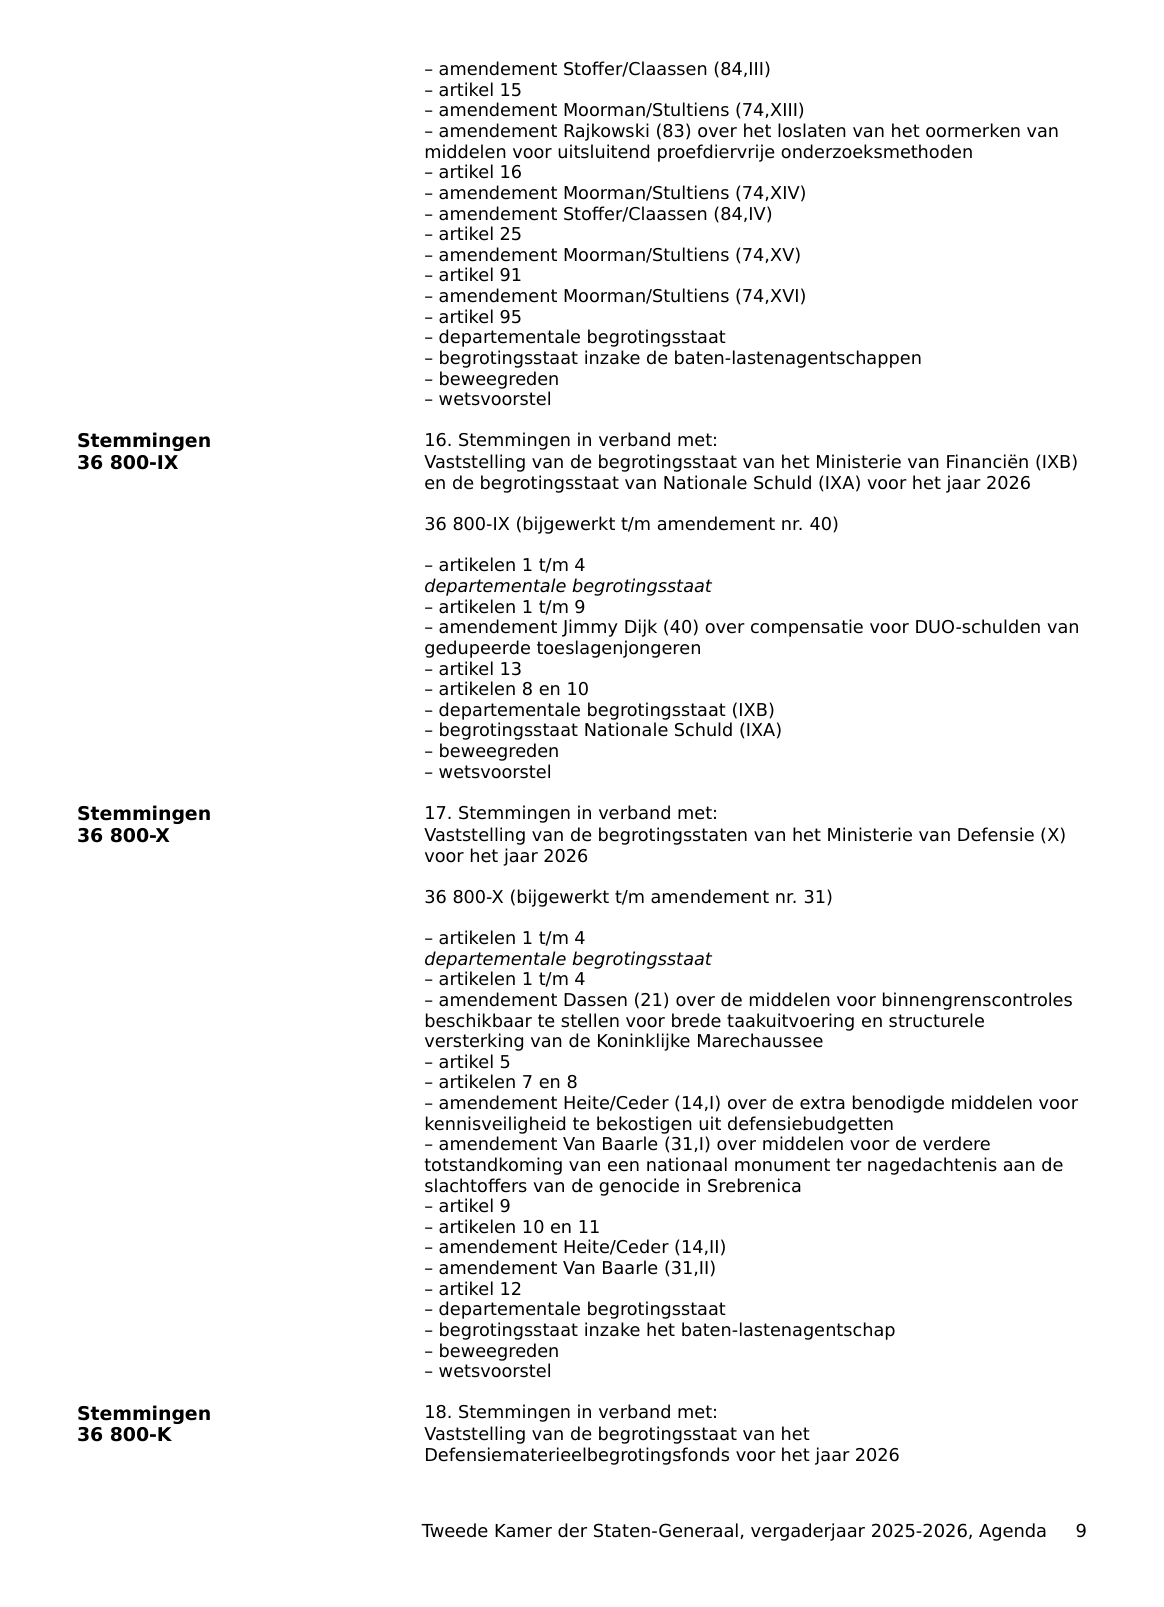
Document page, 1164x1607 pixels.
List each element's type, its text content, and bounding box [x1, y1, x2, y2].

table_cell [77, 1238, 401, 1258]
table_cell [418, 410, 1087, 430]
table_cell [77, 348, 401, 368]
table_cell [77, 494, 401, 514]
table_cell – amendement Dassen (21) over de middelen voor binnengrenscontroles beschikbaar te stellen voor brede taakuitvoering en structurele versterking van de Koninklijke Marechaussee [418, 990, 1087, 1052]
table_cell Stemmingen [77, 803, 401, 825]
table_cell [77, 1052, 401, 1072]
table_cell [77, 245, 401, 265]
table_cell [401, 80, 418, 100]
table_cell [401, 990, 418, 1052]
table_cell – amendement Heite/Ceder (14,II) [418, 1238, 1087, 1258]
table_cell 36 800-X [77, 825, 401, 866]
table_cell departementale begrotingsstaat [418, 576, 1087, 597]
table_cell – artikel 5 [418, 1052, 1087, 1072]
table_cell [77, 1320, 401, 1341]
table_cell [418, 782, 1087, 803]
table_cell [401, 1403, 418, 1424]
table_cell [77, 369, 401, 389]
table_cell – wetsvoorstel [418, 389, 1087, 410]
table_cell [401, 59, 418, 80]
table_cell Vaststelling van de begrotingsstaten van het Ministerie van Defensie (X) voor het jaar 2026 [418, 825, 1087, 866]
table_cell – begrotingsstaat Nationale Schuld (IXA) [418, 720, 1087, 741]
table_cell [401, 1052, 418, 1072]
table_cell – artikelen 1 t/m 9 [418, 597, 1087, 617]
table_cell – amendement Moorman/Stultiens (74,XIV) [418, 183, 1087, 203]
table_cell – amendement Stoffer/Claassen (84,III) [418, 59, 1087, 80]
table_cell [401, 949, 418, 969]
table_cell [77, 969, 401, 990]
table_cell – artikelen 8 en 10 [418, 679, 1087, 700]
table_cell [401, 1196, 418, 1217]
table_cell [401, 555, 418, 576]
table_cell [77, 928, 401, 949]
table_cell [77, 762, 401, 782]
table_cell – amendement Jimmy Dijk (40) over compensatie voor DUO-schulden van gedupeerde toeslagenjongeren [418, 617, 1087, 658]
table_cell – amendement Moorman/Stultiens (74,XV) [418, 245, 1087, 265]
table_cell [77, 741, 401, 762]
table_cell – beweegreden [418, 1341, 1087, 1361]
table_cell [401, 908, 418, 928]
table_cell – departementale begrotingsstaat (IXB) [418, 700, 1087, 720]
table_cell [401, 1279, 418, 1299]
table_cell [401, 514, 418, 535]
table_cell – artikelen 1 t/m 4 [418, 555, 1087, 576]
table_cell Vaststelling van de begrotingsstaat van het Ministerie van Financiën (IXB) en de begrotingsstaat van Nationale Schuld (IXA) voor het jaar 2026 [418, 452, 1087, 493]
table_cell – beweegreden [418, 369, 1087, 389]
table_cell departementale begrotingsstaat [418, 949, 1087, 969]
table_cell [77, 286, 401, 307]
table_cell [418, 1382, 1087, 1402]
table_cell [401, 535, 418, 555]
table_cell – wetsvoorstel [418, 1361, 1087, 1382]
table_cell – artikel 91 [418, 265, 1087, 286]
table_cell [401, 100, 418, 121]
table_cell [77, 535, 401, 555]
table_cell [401, 1320, 418, 1341]
table_cell – artikelen 10 en 11 [418, 1217, 1087, 1237]
table_cell Stemmingen [77, 430, 401, 452]
table_cell [77, 1279, 401, 1299]
table_cell – artikelen 1 t/m 4 [418, 928, 1087, 949]
table_cell [418, 866, 1087, 887]
table_cell [401, 1382, 418, 1402]
table_cell [401, 576, 418, 597]
table_cell [77, 866, 401, 887]
table_cell – artikelen 7 en 8 [418, 1073, 1087, 1093]
table_cell [401, 1217, 418, 1237]
table_cell [401, 452, 418, 493]
table_cell [401, 204, 418, 224]
table_cell [401, 1093, 418, 1134]
table_cell [401, 1424, 418, 1466]
table_cell [401, 121, 418, 162]
table_cell – amendement Moorman/Stultiens (74,XVI) [418, 286, 1087, 307]
table_cell [77, 389, 401, 410]
table_cell [77, 576, 401, 597]
table_cell [401, 224, 418, 245]
table_cell [401, 162, 418, 183]
table_cell – artikel 95 [418, 307, 1087, 327]
table_cell [401, 617, 418, 658]
table_cell [77, 1093, 401, 1134]
table_cell [401, 327, 418, 348]
table_cell [401, 410, 418, 430]
table_cell [401, 659, 418, 679]
table_cell [77, 908, 401, 928]
table_cell [401, 307, 418, 327]
table_cell 36 800-X (bijgewerkt t/m amendement nr. 31) [418, 887, 1087, 907]
table_cell – amendement Van Baarle (31,I) over middelen voor de verdere totstandkoming van een nationaal monument ter nagedachtenis aan de slachtoffers van de genocide in Srebrenica [418, 1134, 1087, 1196]
table_cell 36 800-K [77, 1424, 401, 1466]
table_cell – amendement Stoffer/Claassen (84,IV) [418, 204, 1087, 224]
table_cell – amendement Van Baarle (31,II) [418, 1258, 1087, 1279]
table_cell [77, 204, 401, 224]
table_cell [401, 1073, 418, 1093]
table_cell [401, 1238, 418, 1258]
table_cell [401, 679, 418, 700]
table_cell – amendement Rajkowski (83) over het loslaten van het oormerken van middelen voor uitsluitend proefdiervrije onderzoeksmethoden [418, 121, 1087, 162]
table_cell [418, 535, 1087, 555]
table_cell [401, 887, 418, 907]
table_cell [77, 659, 401, 679]
table_cell [77, 183, 401, 203]
table_cell 36 800-IX [77, 452, 401, 493]
table_cell – beweegreden [418, 741, 1087, 762]
table_cell [77, 887, 401, 907]
table_cell [401, 1258, 418, 1279]
table_cell [77, 265, 401, 286]
table_cell – wetsvoorstel [418, 762, 1087, 782]
table_cell [401, 597, 418, 617]
table_cell [401, 762, 418, 782]
table_cell [77, 720, 401, 741]
table_cell – departementale begrotingsstaat [418, 1299, 1087, 1320]
table_cell [77, 162, 401, 183]
table_cell [401, 265, 418, 286]
table_cell – artikel 13 [418, 659, 1087, 679]
table_cell [401, 700, 418, 720]
table_cell – begrotingsstaat inzake de baten-lastenagentschappen [418, 348, 1087, 368]
table_cell [77, 679, 401, 700]
table_cell [77, 59, 401, 80]
table_cell 16. Stemmingen in verband met: [418, 430, 1087, 452]
table_cell [401, 825, 418, 866]
table_cell [401, 245, 418, 265]
table_cell [418, 908, 1087, 928]
table_cell [77, 1361, 401, 1382]
table_cell [77, 1341, 401, 1361]
table_cell [401, 183, 418, 203]
table_cell [77, 555, 401, 576]
table_cell 36 800-IX (bijgewerkt t/m amendement nr. 40) [418, 514, 1087, 535]
table_cell [401, 1361, 418, 1382]
table_cell [77, 949, 401, 969]
table_cell [77, 410, 401, 430]
table_cell [401, 720, 418, 741]
table_cell [77, 1073, 401, 1093]
table_cell [77, 1196, 401, 1217]
table_cell [401, 1341, 418, 1361]
table_cell [418, 494, 1087, 514]
table_cell Vaststelling van de begrotingsstaat van het Defensiematerieelbegrotingsfonds voor het jaar 2026 [418, 1424, 1087, 1466]
table_cell [77, 782, 401, 803]
table_cell [77, 121, 401, 162]
table_cell [77, 700, 401, 720]
table_cell [77, 1217, 401, 1237]
table_cell – amendement Moorman/Stultiens (74,XIII) [418, 100, 1087, 121]
table_cell – amendement Heite/Ceder (14,I) over de extra benodigde middelen voor kennisveiligheid te bekostigen uit defensiebudgetten [418, 1093, 1087, 1134]
table_cell – departementale begrotingsstaat [418, 327, 1087, 348]
table_cell 17. Stemmingen in verband met: [418, 803, 1087, 825]
table_cell [401, 866, 418, 887]
table_cell [77, 1134, 401, 1196]
table_cell [77, 1299, 401, 1320]
table_cell [77, 224, 401, 245]
table_cell [77, 1258, 401, 1279]
table_cell [401, 928, 418, 949]
table_cell [401, 348, 418, 368]
table_cell 18. Stemmingen in verband met: [418, 1403, 1087, 1424]
table_cell – artikel 16 [418, 162, 1087, 183]
table_cell [401, 494, 418, 514]
table_cell [77, 307, 401, 327]
table_cell – artikel 12 [418, 1279, 1087, 1299]
table_cell [401, 1299, 418, 1320]
table_cell [77, 327, 401, 348]
table_cell – begrotingsstaat inzake het baten-lastenagentschap [418, 1320, 1087, 1341]
table_cell [401, 369, 418, 389]
table_cell [77, 514, 401, 535]
table_cell Stemmingen [77, 1403, 401, 1424]
table_cell – artikelen 1 t/m 4 [418, 969, 1087, 990]
table_cell – artikel 25 [418, 224, 1087, 245]
table_cell [401, 1134, 418, 1196]
table_cell – artikel 15 [418, 80, 1087, 100]
table_cell [401, 389, 418, 410]
table_cell [401, 430, 418, 452]
table_cell [77, 597, 401, 617]
table_cell [77, 990, 401, 1052]
table_cell [401, 782, 418, 803]
table_cell [77, 617, 401, 658]
table_cell [77, 1382, 401, 1402]
table_cell [401, 969, 418, 990]
table_cell – artikel 9 [418, 1196, 1087, 1217]
table_cell [77, 100, 401, 121]
table_cell [77, 80, 401, 100]
table_cell [401, 741, 418, 762]
table_cell [401, 286, 418, 307]
table_cell [401, 803, 418, 825]
